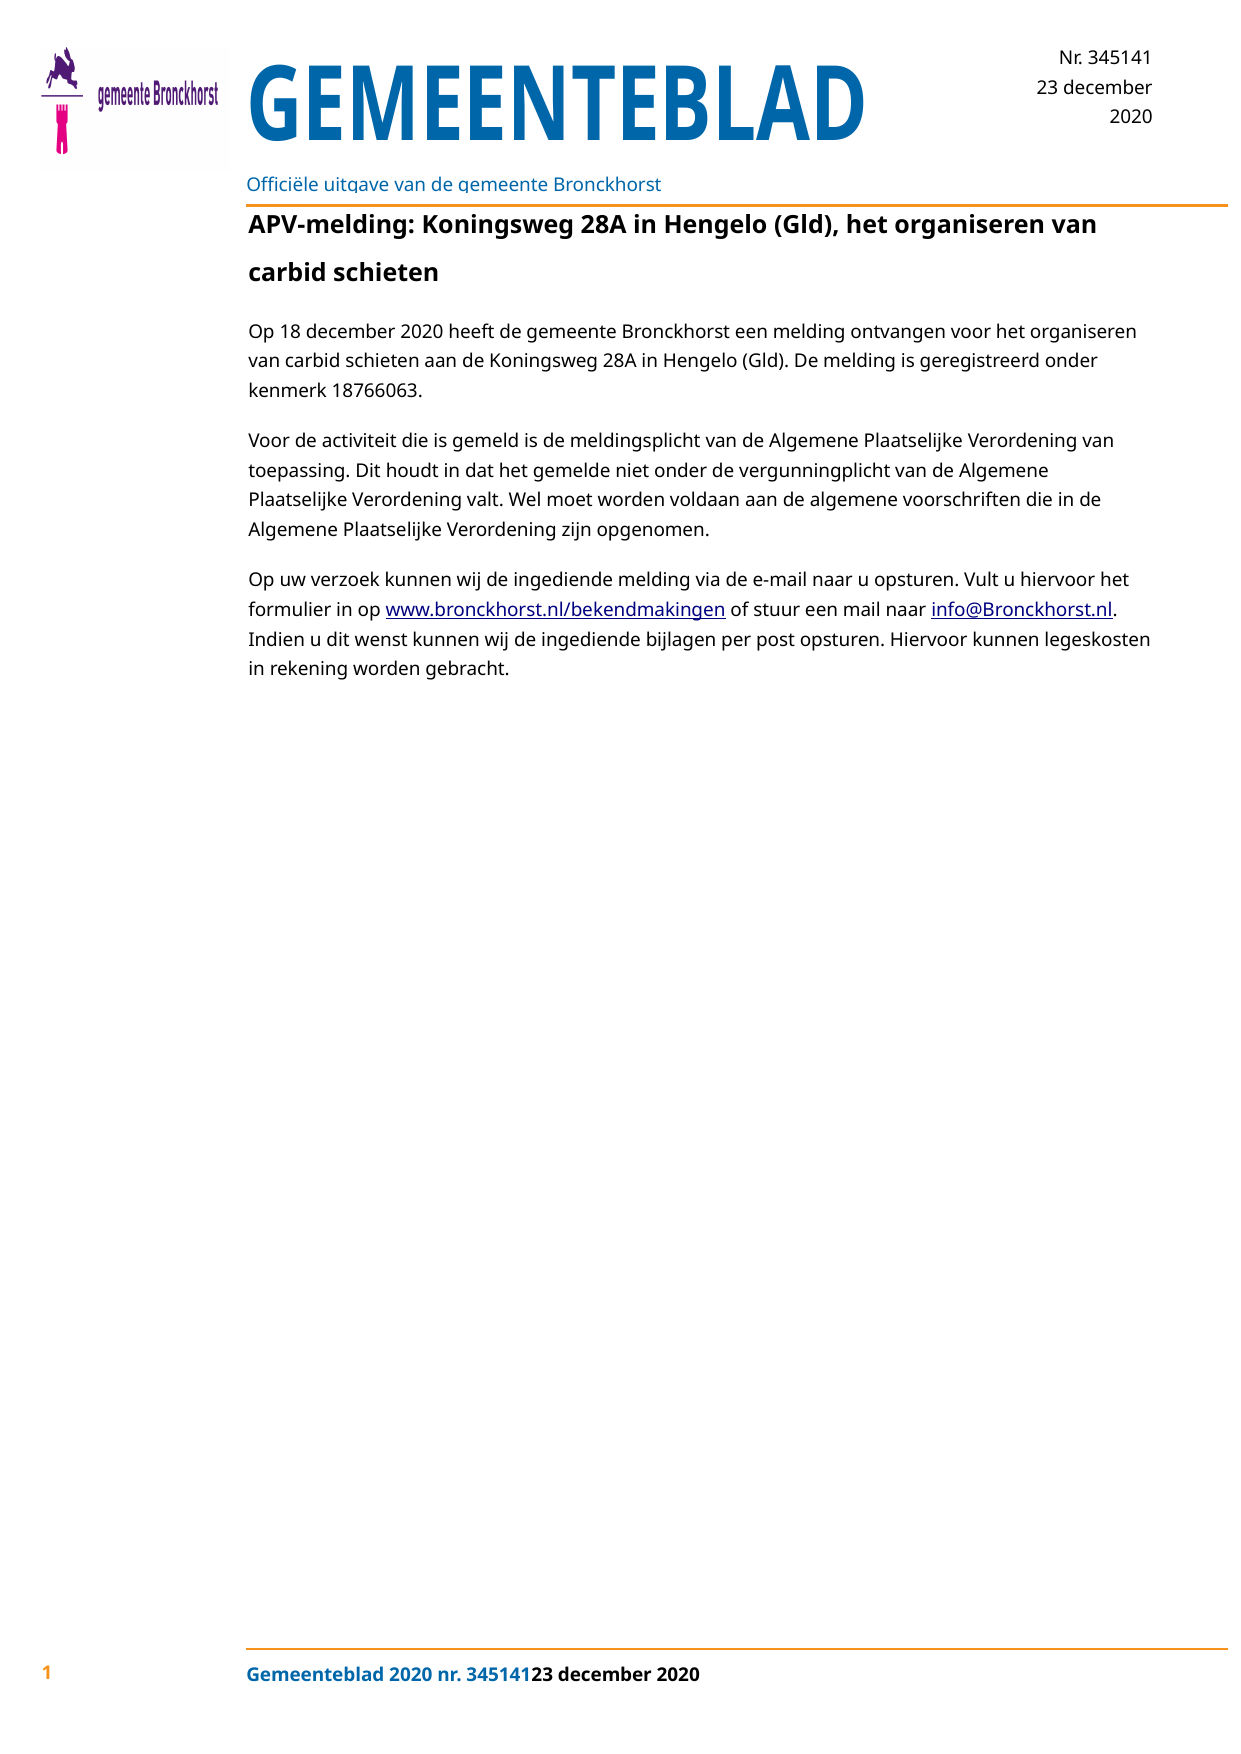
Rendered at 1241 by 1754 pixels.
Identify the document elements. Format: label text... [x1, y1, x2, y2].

text Op 18 december 2020 heeft de gemeente Bronckhorst een melding ontvangen voor het organiseren van carbid schieten aan de Koningsweg 28A in Hengelo (Gld). De melding is geregistreerd onder kenmerk 18766063. [248, 318, 1152, 403]
text APV-melding: Koningsweg 28A in Hengelo (Gld), het organiseren van carbid schieten [248, 207, 1152, 288]
text Op uw verzoek kunnen wij de ingediende melding via de e-mail naar u opsturen. Vult u hiervoor het formulier in op www.bronckhorst.nl/bekendmakingen of stuur een mail naar info@Bronckhorst.nl. Indien u dit wenst kunnen wij de ingediende bijlagen per post opsturen. Hiervoor kunnen legeskosten in rekening worden gebracht. [248, 567, 1152, 681]
picture [41, 47, 231, 172]
text Voor de activiteit die is gemeld is de meldingsplicht van de Algemene Plaatselijke Verordening van toepassing. Dit houdt in dat het gemelde niet onder de vergunningplicht van de Algemene Plaatselijke Verordening valt. Wel moet worden voldaan aan de algemene voorschriften die in de Algemene Plaatselijke Verordening zijn opgenomen. [248, 427, 1152, 542]
